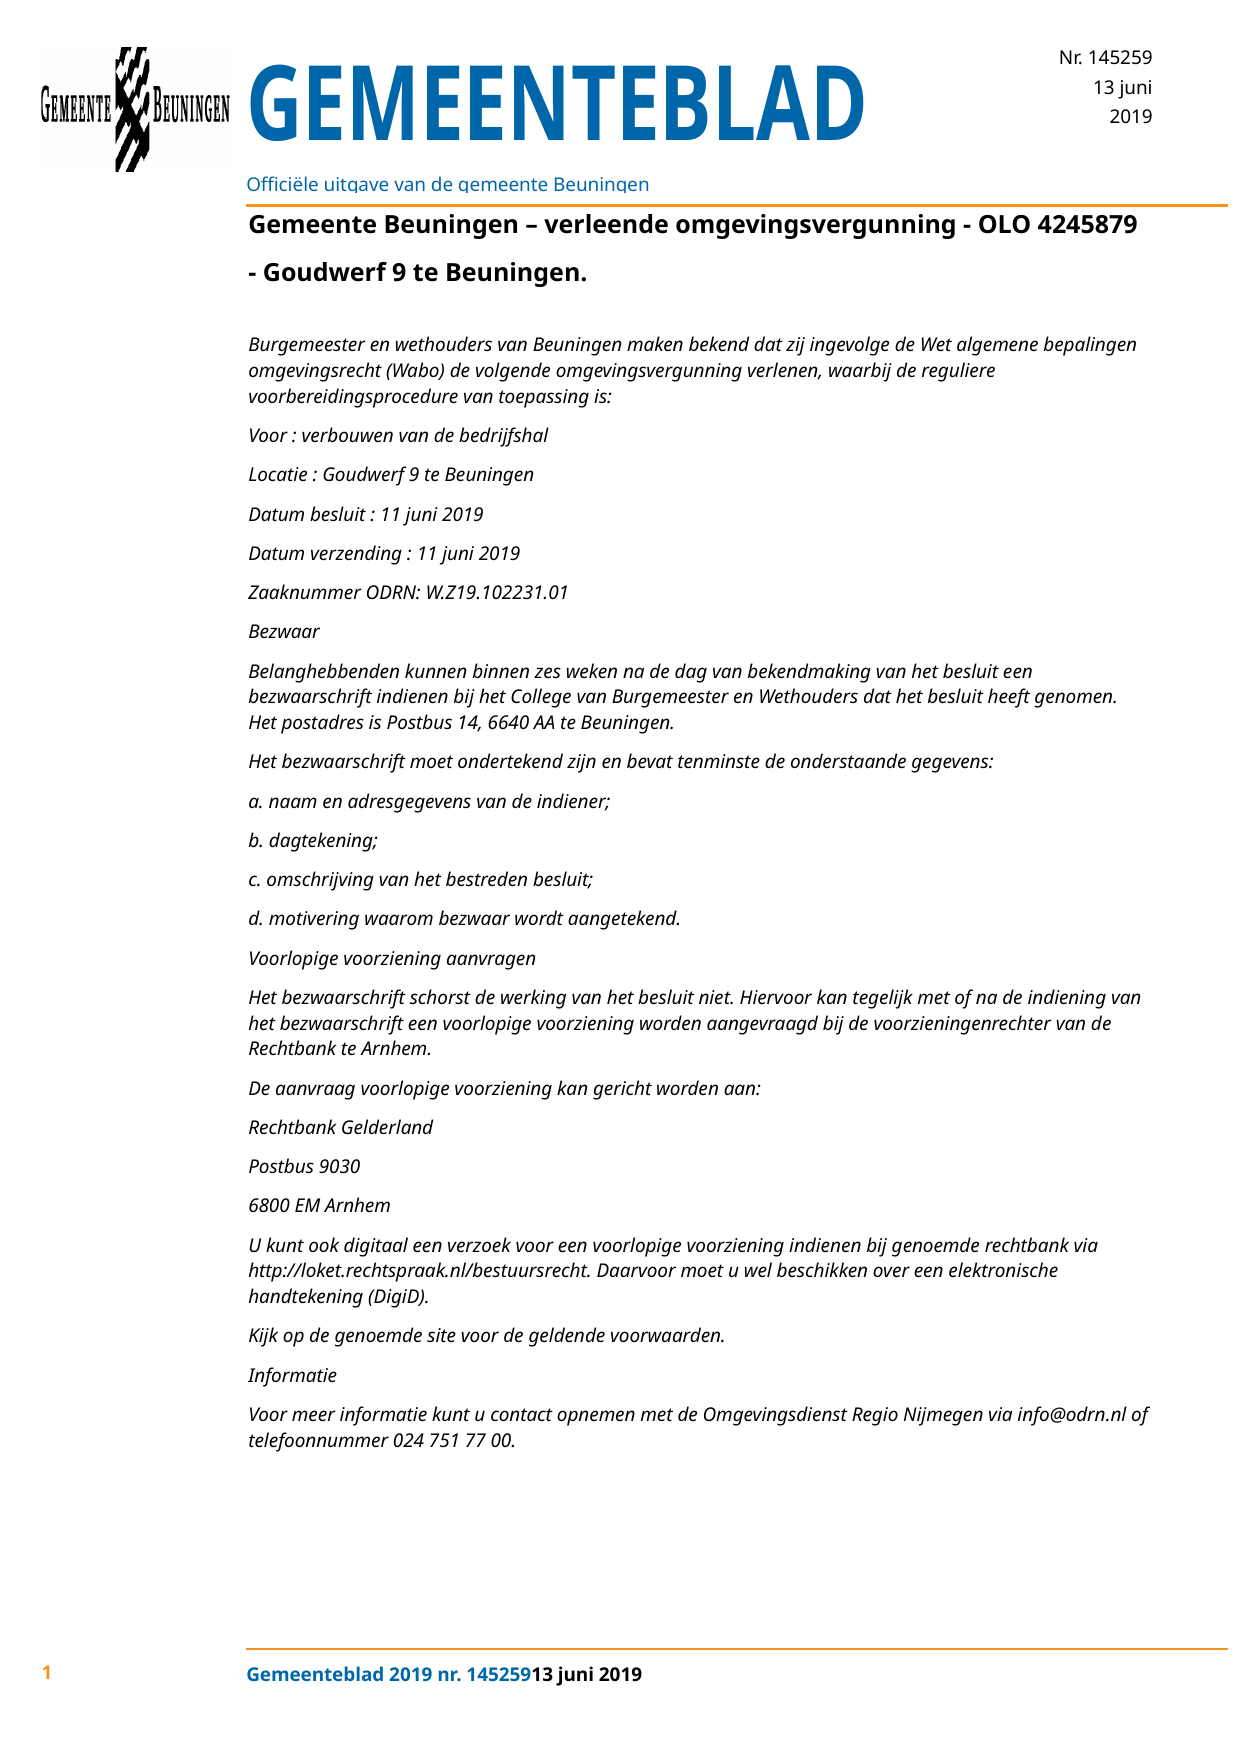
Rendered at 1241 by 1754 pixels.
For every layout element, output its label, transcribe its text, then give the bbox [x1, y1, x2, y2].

text Voorlopige voorziening aanvragen [248, 945, 1152, 971]
picture [41, 47, 231, 172]
text Informatie [248, 1362, 1152, 1388]
text Datum besluit : 11 juni 2019 [248, 501, 1152, 526]
text U kunt ook digitaal een verzoek voor een voorlopige voorziening indienen bij genoemde rechtbank via http://loket.rechtspraak.nl/bestuursrecht. Daarvoor moet u wel beschikken over een elektronische handtekening (DigiD). [248, 1232, 1152, 1309]
text d. motivering waarom bezwaar wordt aangetekend. [248, 906, 1152, 931]
text Zaaknummer ODRN: W.Z19.102231.01 [248, 579, 1152, 605]
text 6800 EM Arnhem [248, 1193, 1152, 1218]
text a. naam en adresgegevens van de indiener; [248, 788, 1152, 813]
text Gemeente Beuningen – verleende omgevingsvergunning - OLO 4245879 - Goudwerf 9 te Beuningen. [248, 207, 1152, 288]
text Burgemeester en wethouders van Beuningen maken bekend dat zij ingevolge de Wet algemene bepalingen omgevingsrecht (Wabo) de volgende omgevingsvergunning verlenen, waarbij de reguliere voorbereidingsprocedure van toepassing is: [248, 331, 1152, 409]
text Het bezwaarschrift moet ondertekend zijn en bevat tenminste de onderstaande gegevens: [248, 748, 1152, 774]
text Voor : verbouwen van de bedrijfshal [248, 422, 1152, 448]
text De aanvraag voorlopige voorziening kan gericht worden aan: [248, 1075, 1152, 1101]
text Rechtbank Gelderland [248, 1114, 1152, 1140]
text Bezwaar [248, 618, 1152, 644]
text Datum verzending : 11 juni 2019 [248, 540, 1152, 566]
text c. omschrijving van het bestreden besluit; [248, 866, 1152, 892]
text Postbus 9030 [248, 1153, 1152, 1179]
text b. dagtekening; [248, 827, 1152, 853]
text Voor meer informatie kunt u contact opnemen met de Omgevingsdienst Regio Nijmegen via info@odrn.nl of telefoonnummer 024 751 77 00. [248, 1401, 1152, 1453]
text Belanghebbenden kunnen binnen zes weken na de dag van bekendmaking van het besluit een bezwaarschrift indienen bij het College van Burgemeester en Wethouders dat het besluit heeft genomen. Het postadres is Postbus 14, 6640 AA te Beuningen. [248, 658, 1152, 735]
text Het bezwaarschrift schorst de werking van het besluit niet. Hiervoor kan tegelijk met of na de indiening van het bezwaarschrift een voorlopige voorziening worden aangevraagd bij de voorzieningenrechter van de Rechtbank te Arnhem. [248, 984, 1152, 1061]
text Kijk op de genoemde site voor de geldende voorwaarden. [248, 1323, 1152, 1348]
text Locatie : Goudwerf 9 te Beuningen [248, 461, 1152, 487]
